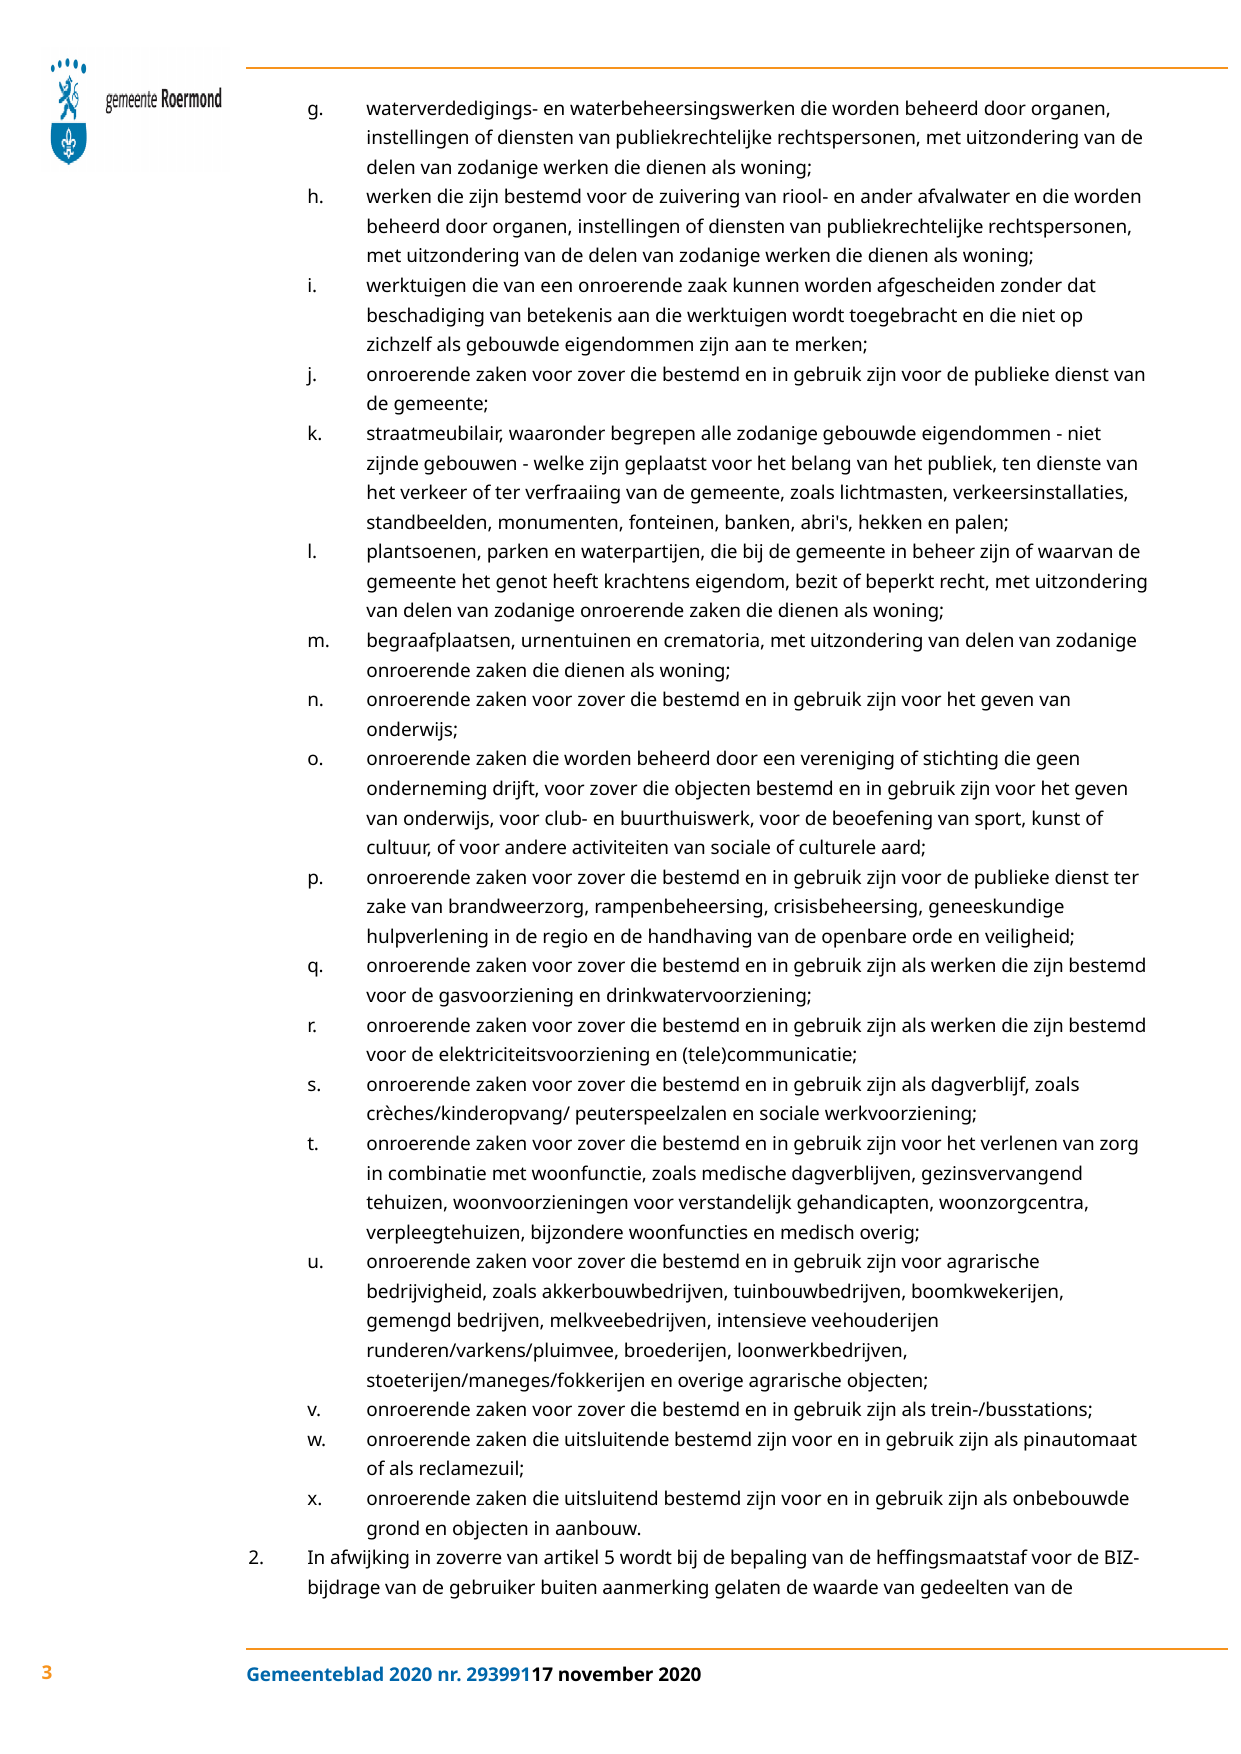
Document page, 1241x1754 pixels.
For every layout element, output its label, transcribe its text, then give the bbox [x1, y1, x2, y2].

list onroerende zaken die uitsluitende bestemd zijn voor en in gebruik zijn als pinautomaat of als reclamezuil; [307, 1426, 1152, 1481]
list onroerende zaken voor zover die bestemd en in gebruik zijn voor het geven van onderwijs; [307, 686, 1152, 742]
list onroerende zaken voor zover die bestemd en in gebruik zijn als dagverblijf, zoals crèches/kinderopvang/ peuterspeelzalen en sociale werkvoorziening; [307, 1071, 1152, 1126]
list waterverdedigings- en waterbeheersingswerken die worden beheerd door organen, instellingen of diensten van publiekrechtelijke rechtspersonen, met uitzondering van de delen van zodanige werken die dienen als woning; [307, 95, 1152, 180]
list plantsoenen, parken en waterpartijen, die bij de gemeente in beheer zijn of waarvan de gemeente het genot heeft krachtens eigendom, bezit of beperkt recht, met uitzondering van delen van zodanige onroerende zaken die dienen als woning; [307, 538, 1152, 623]
list onroerende zaken voor zover die bestemd en in gebruik zijn voor het verlenen van zorg in combinatie met woonfunctie, zoals medische dagverblijven, gezinsvervangend tehuizen, woonvoorzieningen voor verstandelijk gehandicapten, woonzorgcentra, verpleegtehuizen, bijzondere woonfuncties en medisch overig; [307, 1130, 1152, 1245]
list onroerende zaken die worden beheerd door een vereniging of stichting die geen onderneming drijft, voor zover die objecten bestemd en in gebruik zijn voor het geven van onderwijs, voor club- en buurthuiswerk, voor de beoefening van sport, kunst of cultuur, of voor andere activiteiten van sociale of culturele aard; [307, 746, 1152, 860]
list onroerende zaken voor zover die bestemd en in gebruik zijn voor agrarische bedrijvigheid, zoals akkerbouwbedrijven, tuinbouwbedrijven, boomkwekerijen, gemengd bedrijven, melkveebedrijven, intensieve veehouderijen runderen/varkens/pluimvee, broederijen, loonwerkbedrijven, stoeterijen/maneges/fokkerijen en overige agrarische objecten; [307, 1248, 1152, 1393]
list onroerende zaken voor zover die bestemd en in gebruik zijn als werken die zijn bestemd voor de elektriciteitsvoorziening en (tele)communicatie; [307, 1012, 1152, 1067]
list straatmeubilair, waaronder begrepen alle zodanige gebouwde eigendommen - niet zijnde gebouwen - welke zijn geplaatst voor het belang van het publiek, ten dienste van het verkeer of ter verfraaiing van de gemeente, zoals lichtmasten, verkeersinstallaties, standbeelden, monumenten, fonteinen, banken, abri's, hekken en palen; [307, 420, 1152, 535]
list In afwijking in zoverre van artikel 5 wordt bij de bepaling van de heffingsmaatstaf voor de BIZ-bijdrage van de gebruiker buiten aanmerking gelaten de waarde van gedeelten van de [248, 1544, 1152, 1600]
picture [41, 47, 231, 172]
list onroerende zaken voor zover die bestemd en in gebruik zijn als werken die zijn bestemd voor de gasvoorziening en drinkwatervoorziening; [307, 953, 1152, 1008]
list werktuigen die van een onroerende zaak kunnen worden afgescheiden zonder dat beschadiging van betekenis aan die werktuigen wordt toegebracht en die niet op zichzelf als gebouwde eigendommen zijn aan te merken; [307, 272, 1152, 357]
list onroerende zaken voor zover die bestemd en in gebruik zijn voor de publieke dienst ter zake van brandweerzorg, rampenbeheersing, crisisbeheersing, geneeskundige hulpverlening in de regio en de handhaving van de openbare orde en veiligheid; [307, 864, 1152, 949]
list werken die zijn bestemd voor de zuivering van riool- en ander afvalwater en die worden beheerd door organen, instellingen of diensten van publiekrechtelijke rechtspersonen, met uitzondering van de delen van zodanige werken die dienen als woning; [307, 183, 1152, 268]
list onroerende zaken voor zover die bestemd en in gebruik zijn als trein-/busstations; [307, 1396, 1152, 1422]
list onroerende zaken die uitsluitend bestemd zijn voor en in gebruik zijn als onbebouwde grond en objecten in aanbouw. [307, 1485, 1152, 1541]
list begraafplaatsen, urnentuinen en crematoria, met uitzondering van delen van zodanige onroerende zaken die dienen als woning; [307, 627, 1152, 683]
list onroerende zaken voor zover die bestemd en in gebruik zijn voor de publieke dienst van de gemeente; [307, 361, 1152, 416]
